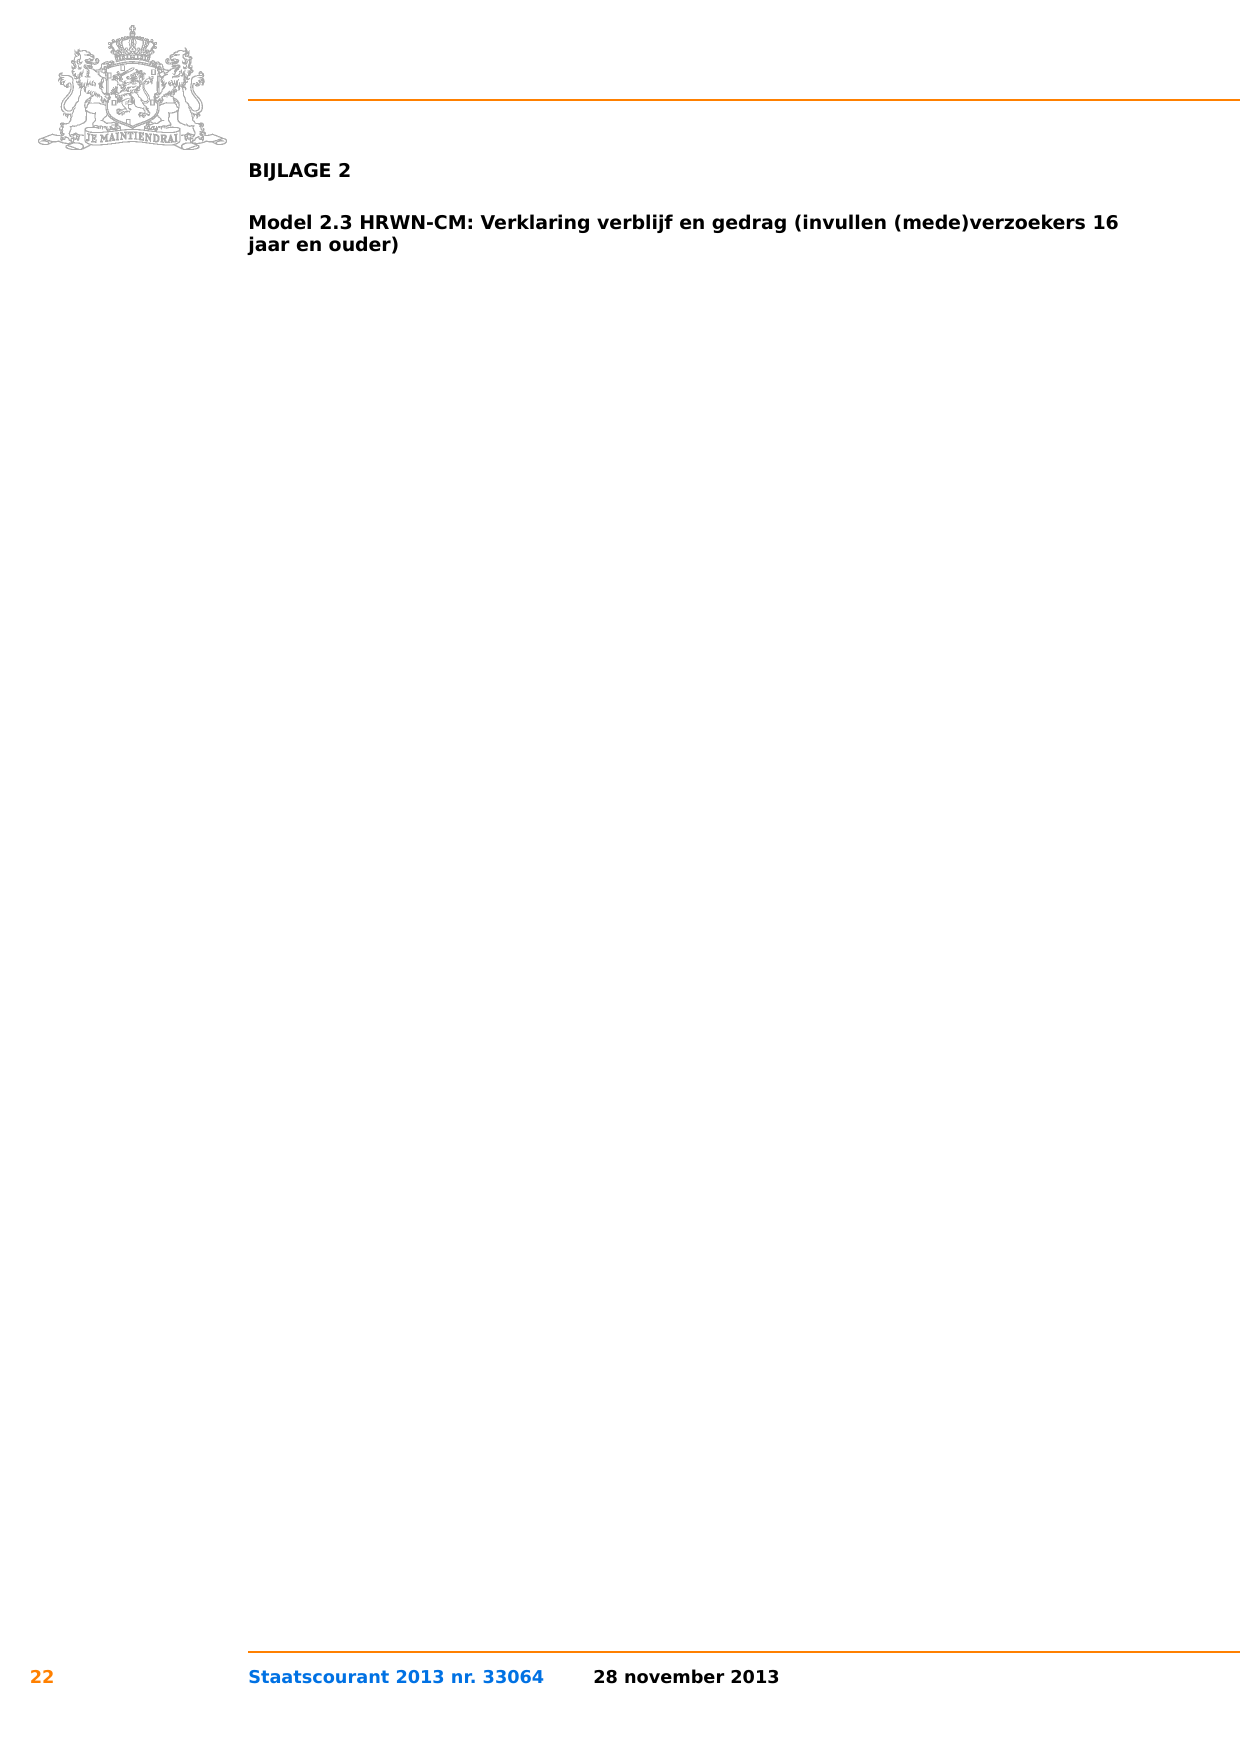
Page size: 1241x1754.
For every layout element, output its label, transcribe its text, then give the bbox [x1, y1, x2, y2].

subtitle BIJLAGE 2 [248, 160, 1163, 182]
subtitle Model 2.3 HRWN-CM: Verklaring verblijf en gedrag (invullen (mede)verzoekers 16 jaar en ouder) [248, 212, 1163, 256]
picture [38, 25, 227, 150]
